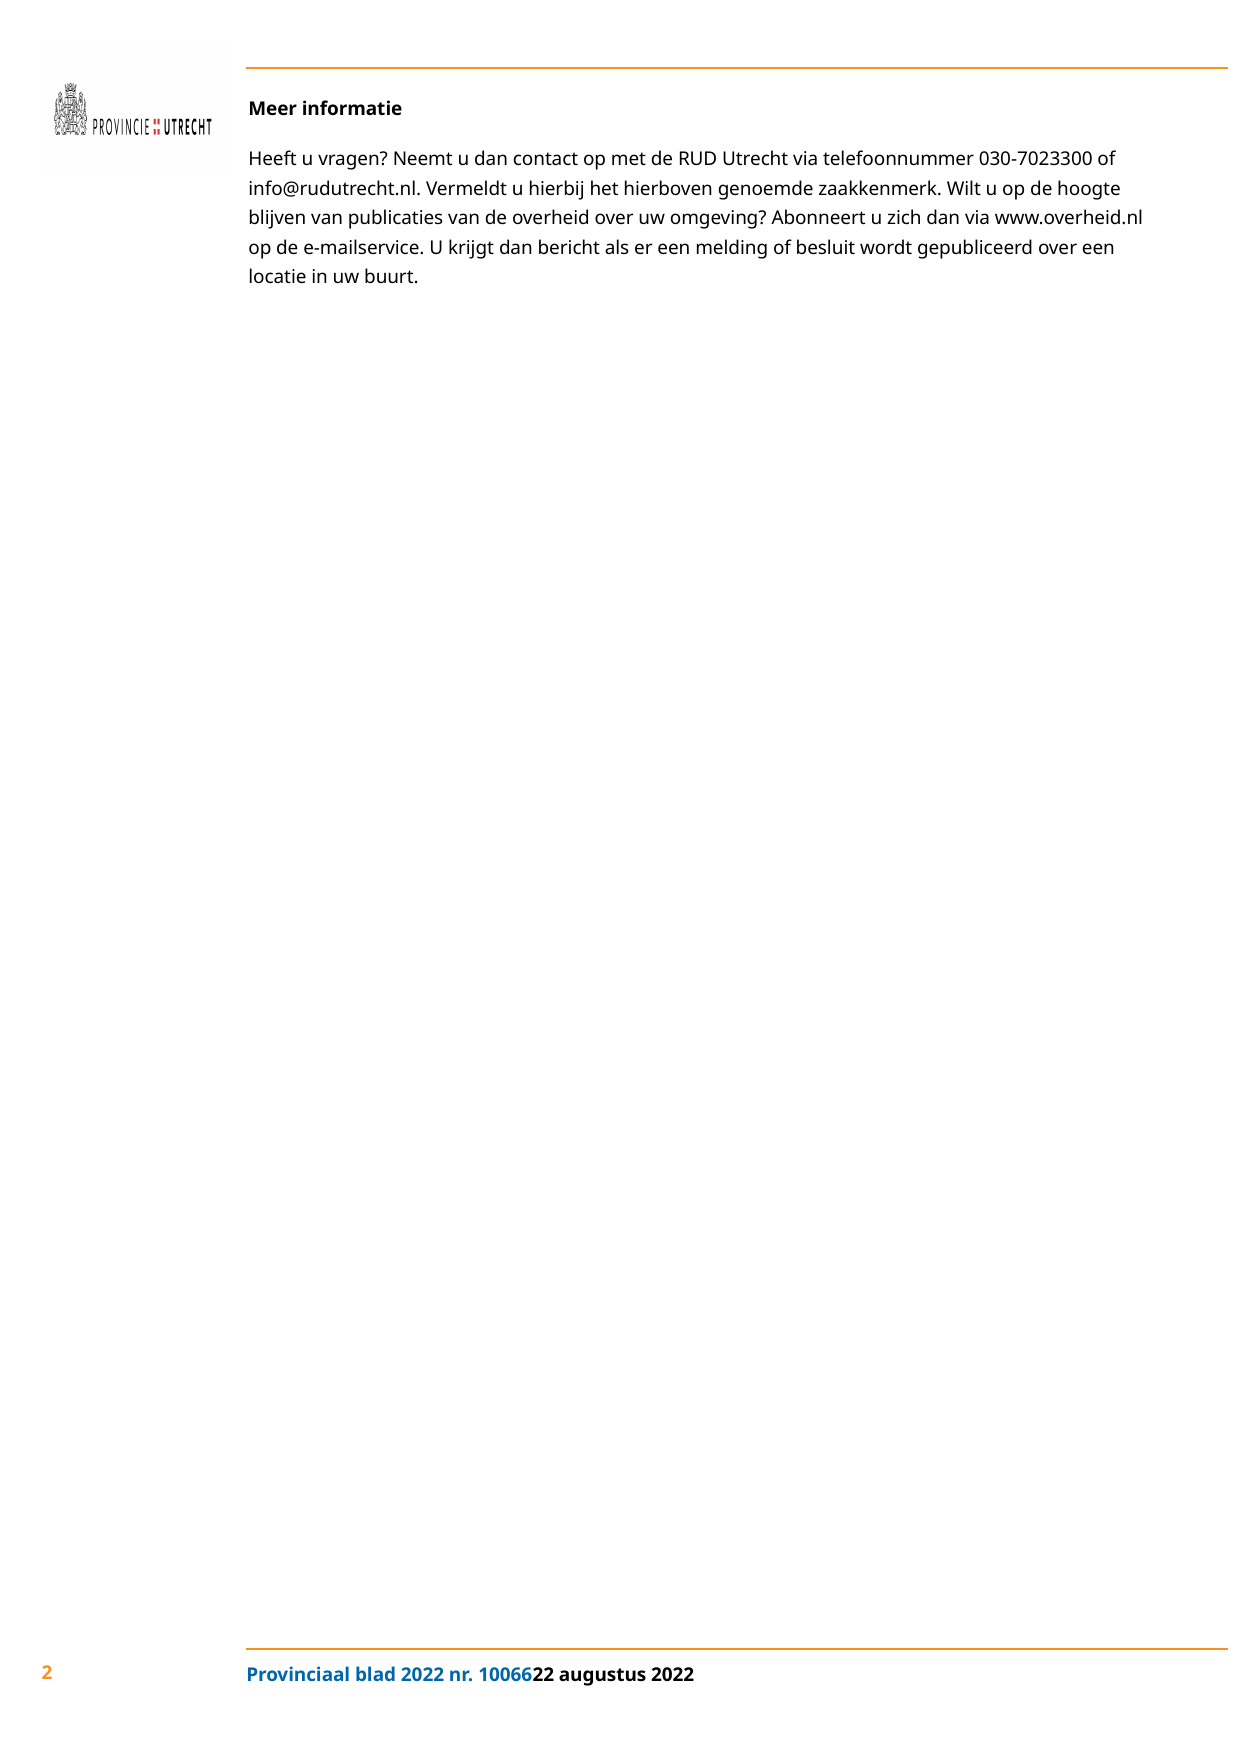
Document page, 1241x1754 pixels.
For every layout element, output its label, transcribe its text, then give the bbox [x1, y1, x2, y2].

text Meer informatie [248, 95, 1152, 121]
picture [41, 47, 231, 172]
text Heeft u vragen? Neemt u dan contact op met de RUD Utrecht via telefoonnummer 030-7023300 of info@rudutrecht.nl. Vermeldt u hierbij het hierboven genoemde zaakkenmerk. Wilt u op de hoogte blijven van publicaties van de overheid over uw omgeving? Abonneert u zich dan via www.overheid.nl op de e-mailservice. U krijgt dan bericht als er een melding of besluit wordt gepubliceerd over een locatie in uw buurt. [248, 145, 1152, 289]
